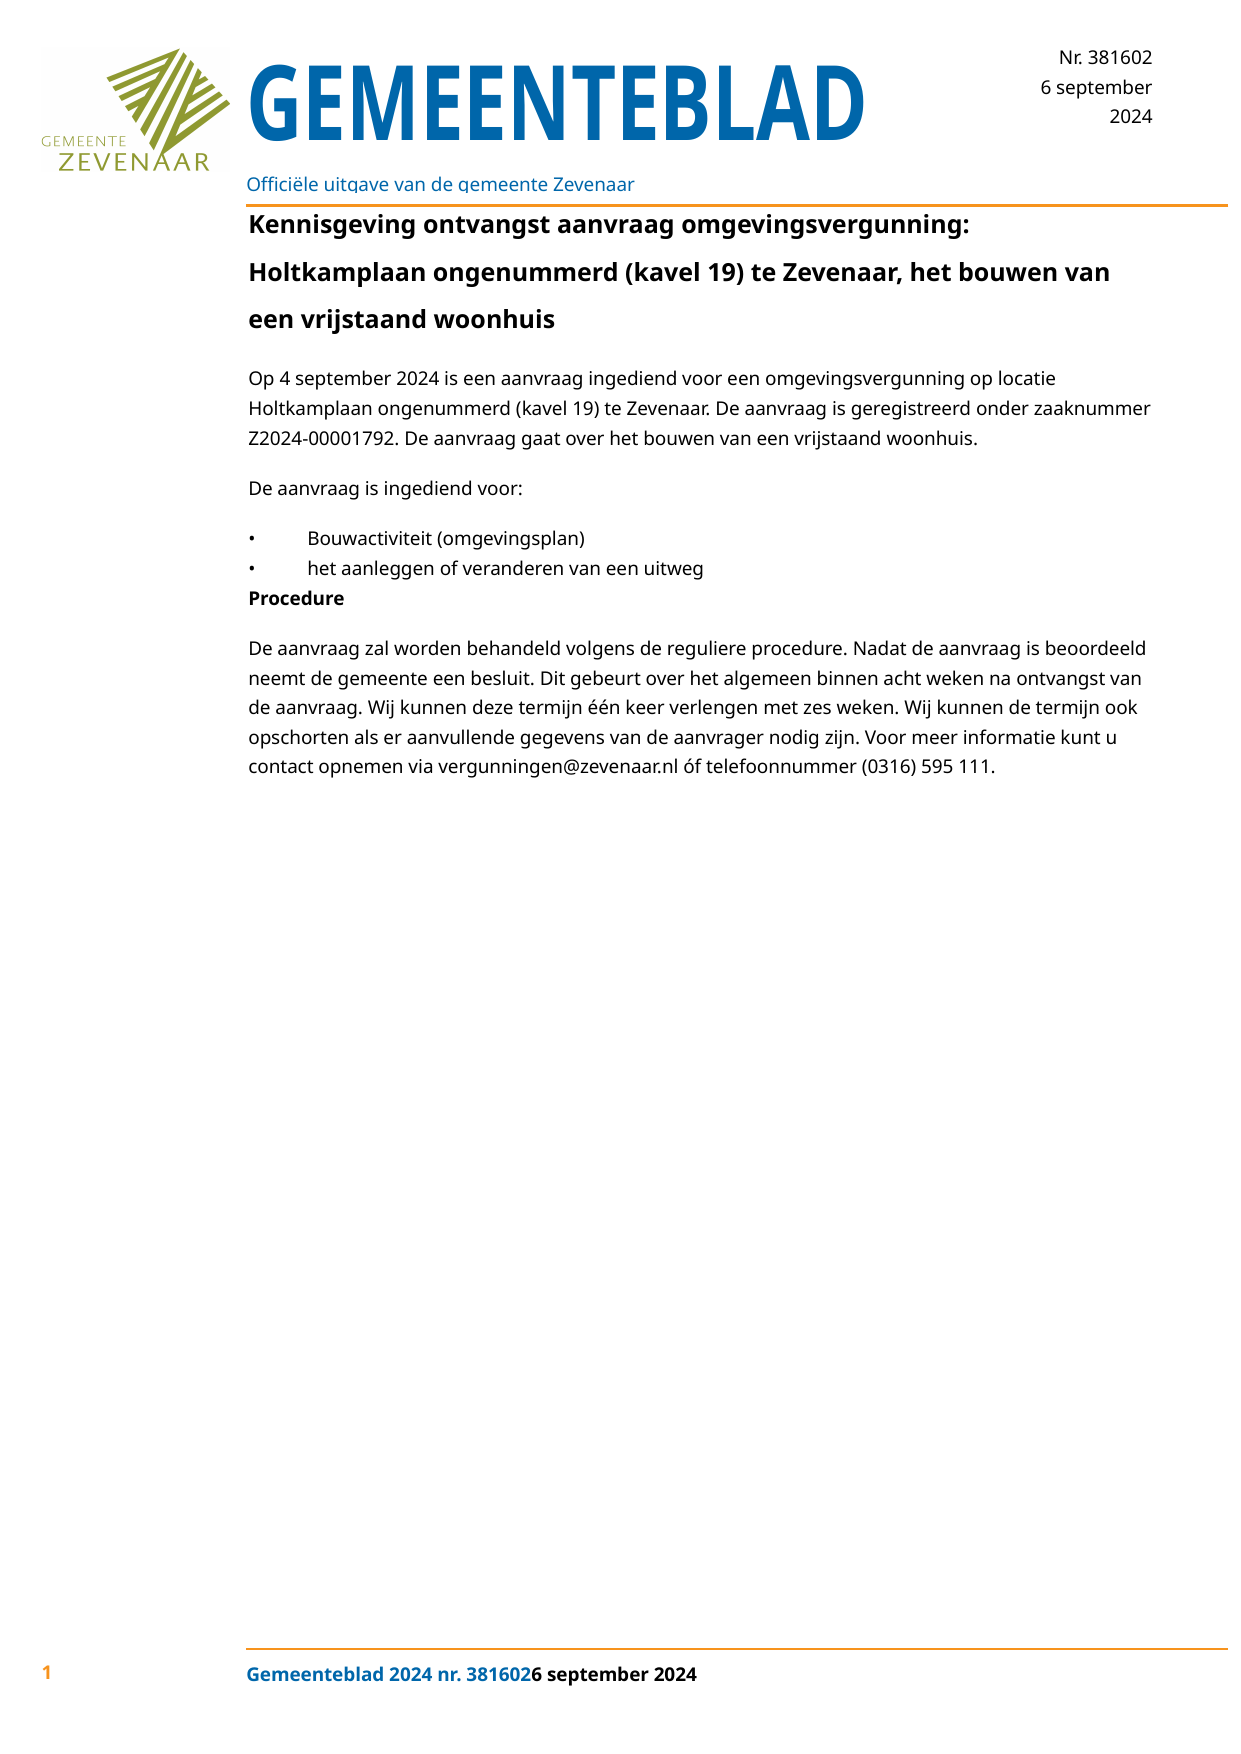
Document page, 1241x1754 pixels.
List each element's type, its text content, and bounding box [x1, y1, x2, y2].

text De aanvraag is ingediend voor: [248, 475, 1152, 501]
picture [41, 47, 231, 172]
text Kennisgeving ontvangst aanvraag omgevingsvergunning: Holtkamplaan ongenummerd (kavel 19) te Zevenaar, het bouwen van een vrijstaand woonhuis [248, 207, 1152, 336]
text Procedure [248, 585, 1152, 610]
text Op 4 september 2024 is een aanvraag ingediend voor een omgevingsvergunning op locatie Holtkamplaan ongenummerd (kavel 19) te Zevenaar. De aanvraag is geregistreerd onder zaaknummer Z2024-00001792. De aanvraag gaat over het bouwen van een vrijstaand woonhuis. [248, 366, 1152, 450]
list het aanleggen of veranderen van een uitweg [248, 555, 1152, 581]
list Bouwactiviteit (omgevingsplan) [248, 526, 1152, 551]
text De aanvraag zal worden behandeld volgens de reguliere procedure. Nadat de aanvraag is beoordeeld neemt de gemeente een besluit. Dit gebeurt over het algemeen binnen acht weken na ontvangst van de aanvraag. Wij kunnen deze termijn één keer verlengen met zes weken. Wij kunnen de termijn ook opschorten als er aanvullende gegevens van de aanvrager nodig zijn. Voor meer informatie kunt u contact opnemen via vergunningen@zevenaar.nl óf telefoonnummer (0316) 595 111. [248, 635, 1152, 779]
